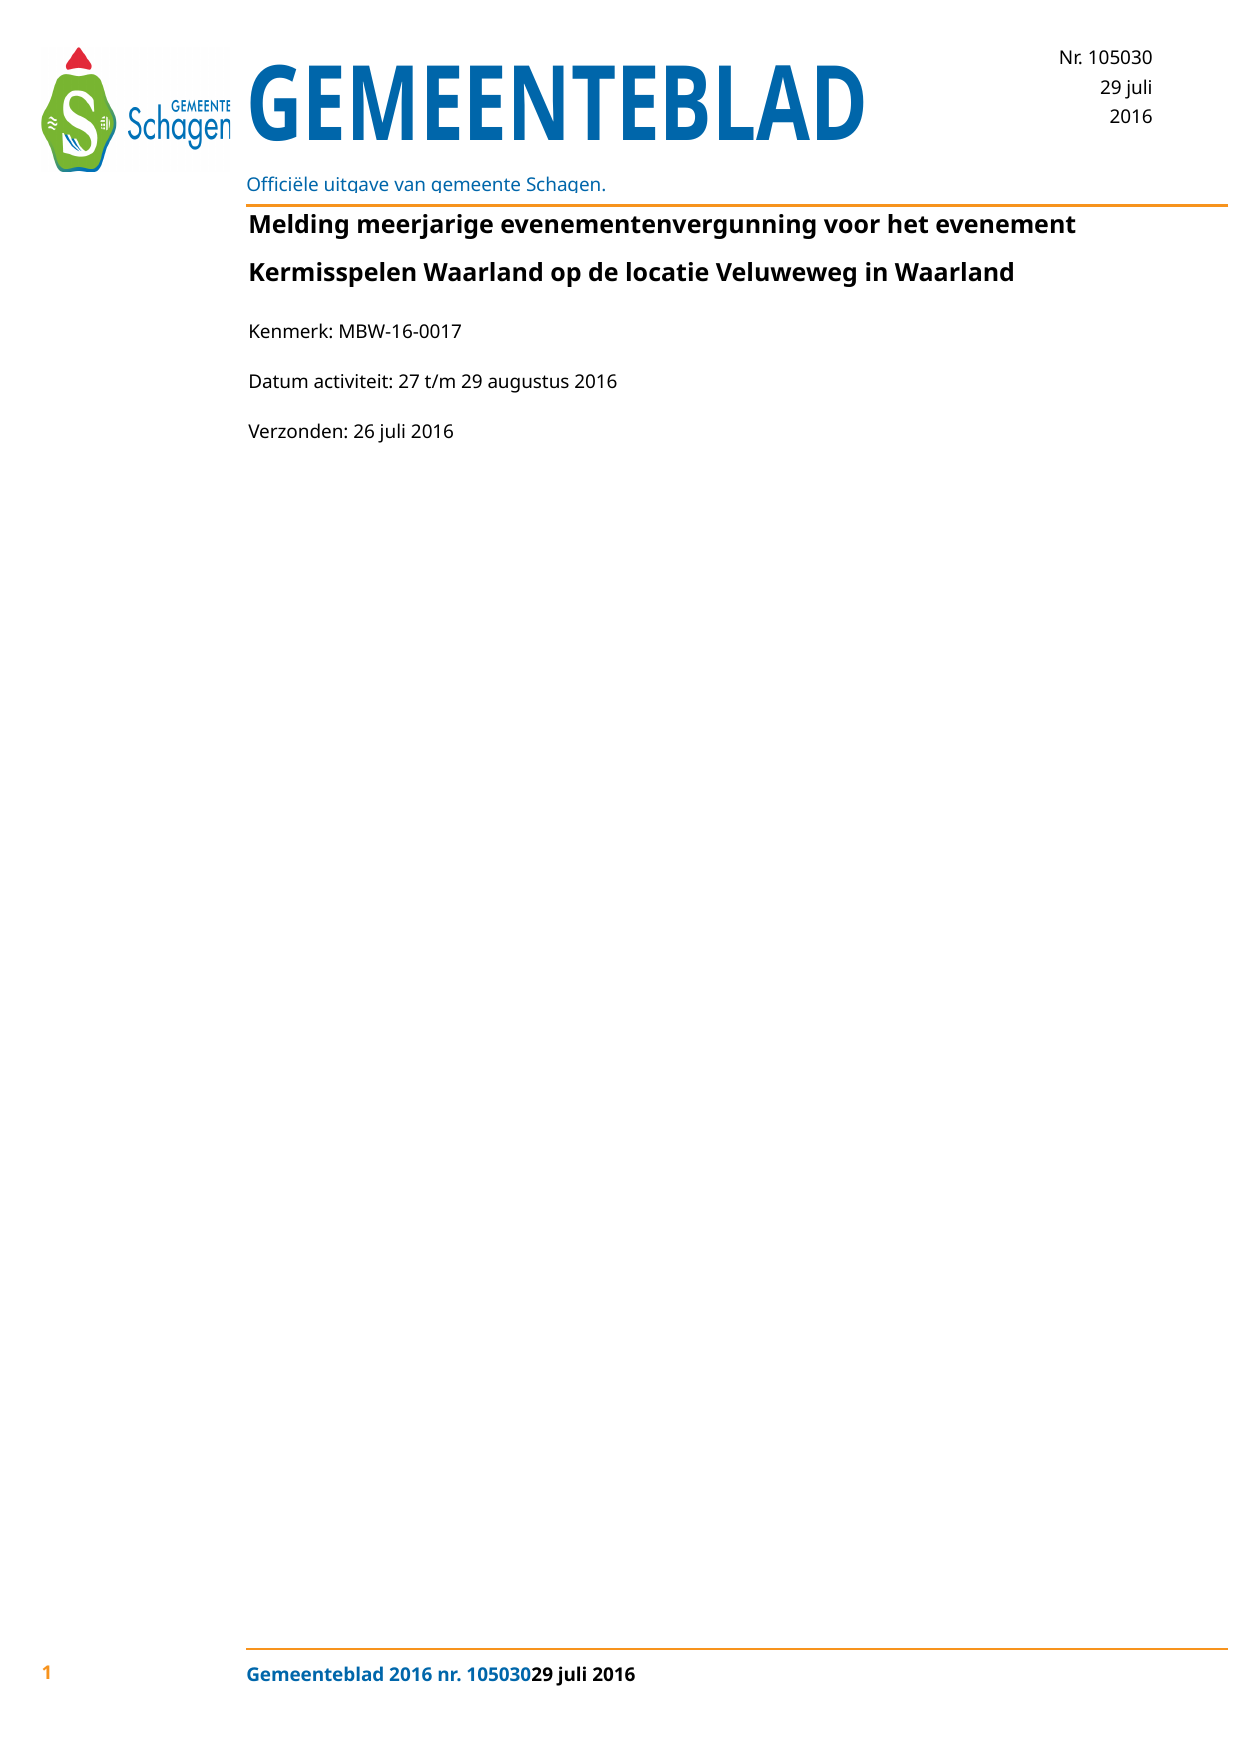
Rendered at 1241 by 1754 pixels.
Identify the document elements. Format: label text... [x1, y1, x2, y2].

text Melding meerjarige evenementenvergunning voor het evenement Kermisspelen Waarland op de locatie Veluweweg in Waarland [248, 207, 1152, 288]
text Kenmerk: MBW-16-0017 [248, 318, 1152, 344]
picture [41, 47, 231, 172]
text Datum activiteit: 27 t/m 29 augustus 2016 [248, 368, 1152, 394]
text Verzonden: 26 juli 2016 [248, 419, 1152, 444]
